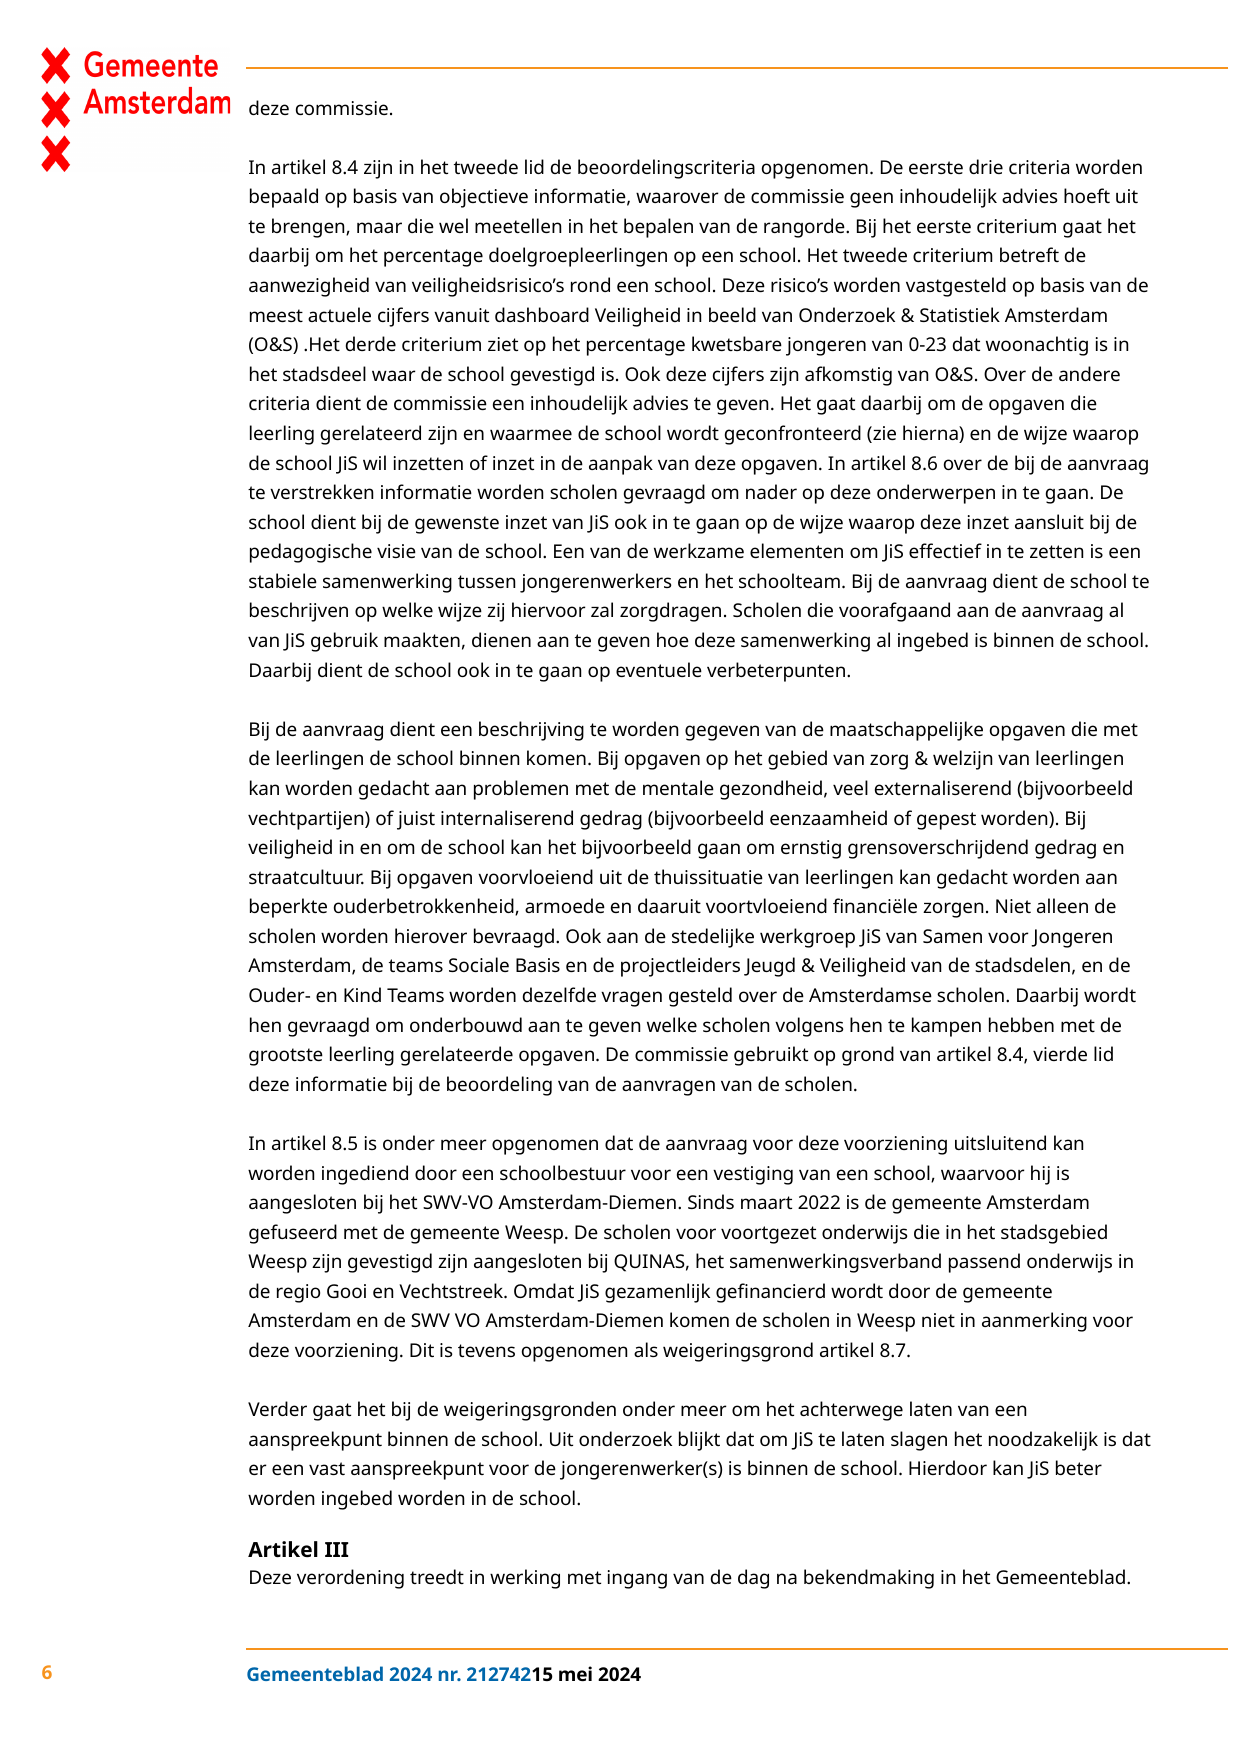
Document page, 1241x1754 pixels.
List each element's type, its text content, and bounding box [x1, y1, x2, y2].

text Bij de aanvraag dient een beschrijving te worden gegeven van de maatschappelijke opgaven die met de leerlingen de school binnen komen. Bij opgaven op het gebied van zorg & welzijn van leerlingen kan worden gedacht aan problemen met de mentale gezondheid, veel externaliserend (bijvoorbeeld vechtpartijen) of juist internaliserend gedrag (bijvoorbeeld eenzaamheid of gepest worden). Bij veiligheid in en om de school kan het bijvoorbeeld gaan om ernstig grensoverschrijdend gedrag en straatcultuur. Bij opgaven voorvloeiend uit de thuissituatie van leerlingen kan gedacht worden aan beperkte ouderbetrokkenheid, armoede en daaruit voortvloeiend financiële zorgen. Niet alleen de scholen worden hierover bevraagd. Ook aan de stedelijke werkgroep JiS van Samen voor Jongeren Amsterdam, de teams Sociale Basis en de projectleiders Jeugd & Veiligheid van de stadsdelen, en de Ouder- en Kind Teams worden dezelfde vragen gesteld over de Amsterdamse scholen. Daarbij wordt hen gevraagd om onderbouwd aan te geven welke scholen volgens hen te kampen hebben met de grootste leerling gerelateerde opgaven. De commissie gebruikt op grond van artikel 8.4, vierde lid deze informatie bij de beoordeling van de aanvragen van de scholen. [248, 716, 1152, 1097]
text Deze verordening treedt in werking met ingang van de dag na bekendmaking in het Gemeenteblad. [248, 1564, 1152, 1590]
text Artikel III [248, 1536, 1152, 1564]
text deze commissie. [248, 95, 1152, 121]
text In artikel 8.5 is onder meer opgenomen dat de aanvraag voor deze voorziening uitsluitend kan worden ingediend door een schoolbestuur voor een vestiging van een school, waarvoor hij is aangesloten bij het SWV-VO Amsterdam-Diemen. Sinds maart 2022 is de gemeente Amsterdam gefuseerd met de gemeente Weesp. De scholen voor voortgezet onderwijs die in het stadsgebied Weesp zijn gevestigd zijn aangesloten bij QUINAS, het samenwerkingsverband passend onderwijs in de regio Gooi en Vechtstreek. Omdat JiS gezamenlijk gefinancierd wordt door de gemeente Amsterdam en de SWV VO Amsterdam-Diemen komen de scholen in Weesp niet in aanmerking voor deze voorziening. Dit is tevens opgenomen als weigeringsgrond artikel 8.7. [248, 1130, 1152, 1363]
text In artikel 8.4 zijn in het tweede lid de beoordelingscriteria opgenomen. De eerste drie criteria worden bepaald op basis van objectieve informatie, waarover de commissie geen inhoudelijk advies hoeft uit te brengen, maar die wel meetellen in het bepalen van de rangorde. Bij het eerste criterium gaat het daarbij om het percentage doelgroepleerlingen op een school. Het tweede criterium betreft de aanwezigheid van veiligheidsrisico’s rond een school. Deze risico’s worden vastgesteld op basis van de meest actuele cijfers vanuit dashboard Veiligheid in beeld van Onderzoek & Statistiek Amsterdam (O&S) .Het derde criterium ziet op het percentage kwetsbare jongeren van 0-23 dat woonachtig is in het stadsdeel waar de school gevestigd is. Ook deze cijfers zijn afkomstig van O&S. Over de andere criteria dient de commissie een inhoudelijk advies te geven. Het gaat daarbij om de opgaven die leerling gerelateerd zijn en waarmee de school wordt geconfronteerd (zie hierna) en de wijze waarop de school JiS wil inzetten of inzet in de aanpak van deze opgaven. In artikel 8.6 over de bij de aanvraag te verstrekken informatie worden scholen gevraagd om nader op deze onderwerpen in te gaan. De school dient bij de gewenste inzet van JiS ook in te gaan op de wijze waarop deze inzet aansluit bij de pedagogische visie van de school. Een van de werkzame elementen om JiS effectief in te zetten is een stabiele samenwerking tussen jongerenwerkers en het schoolteam. Bij de aanvraag dient de school te beschrijven op welke wijze zij hiervoor zal zorgdragen. Scholen die voorafgaand aan de aanvraag al van JiS gebruik maakten, dienen aan te geven hoe deze samenwerking al ingebed is binnen de school. Daarbij dient de school ook in te gaan op eventuele verbeterpunten. [248, 154, 1152, 683]
text Verder gaat het bij de weigeringsgronden onder meer om het achterwege laten van een aanspreekpunt binnen de school. Uit onderzoek blijkt dat om JiS te laten slagen het noodzakelijk is dat er een vast aanspreekpunt voor de jongerenwerker(s) is binnen de school. Hierdoor kan JiS beter worden ingebed worden in de school. [248, 1396, 1152, 1511]
picture [41, 47, 231, 172]
